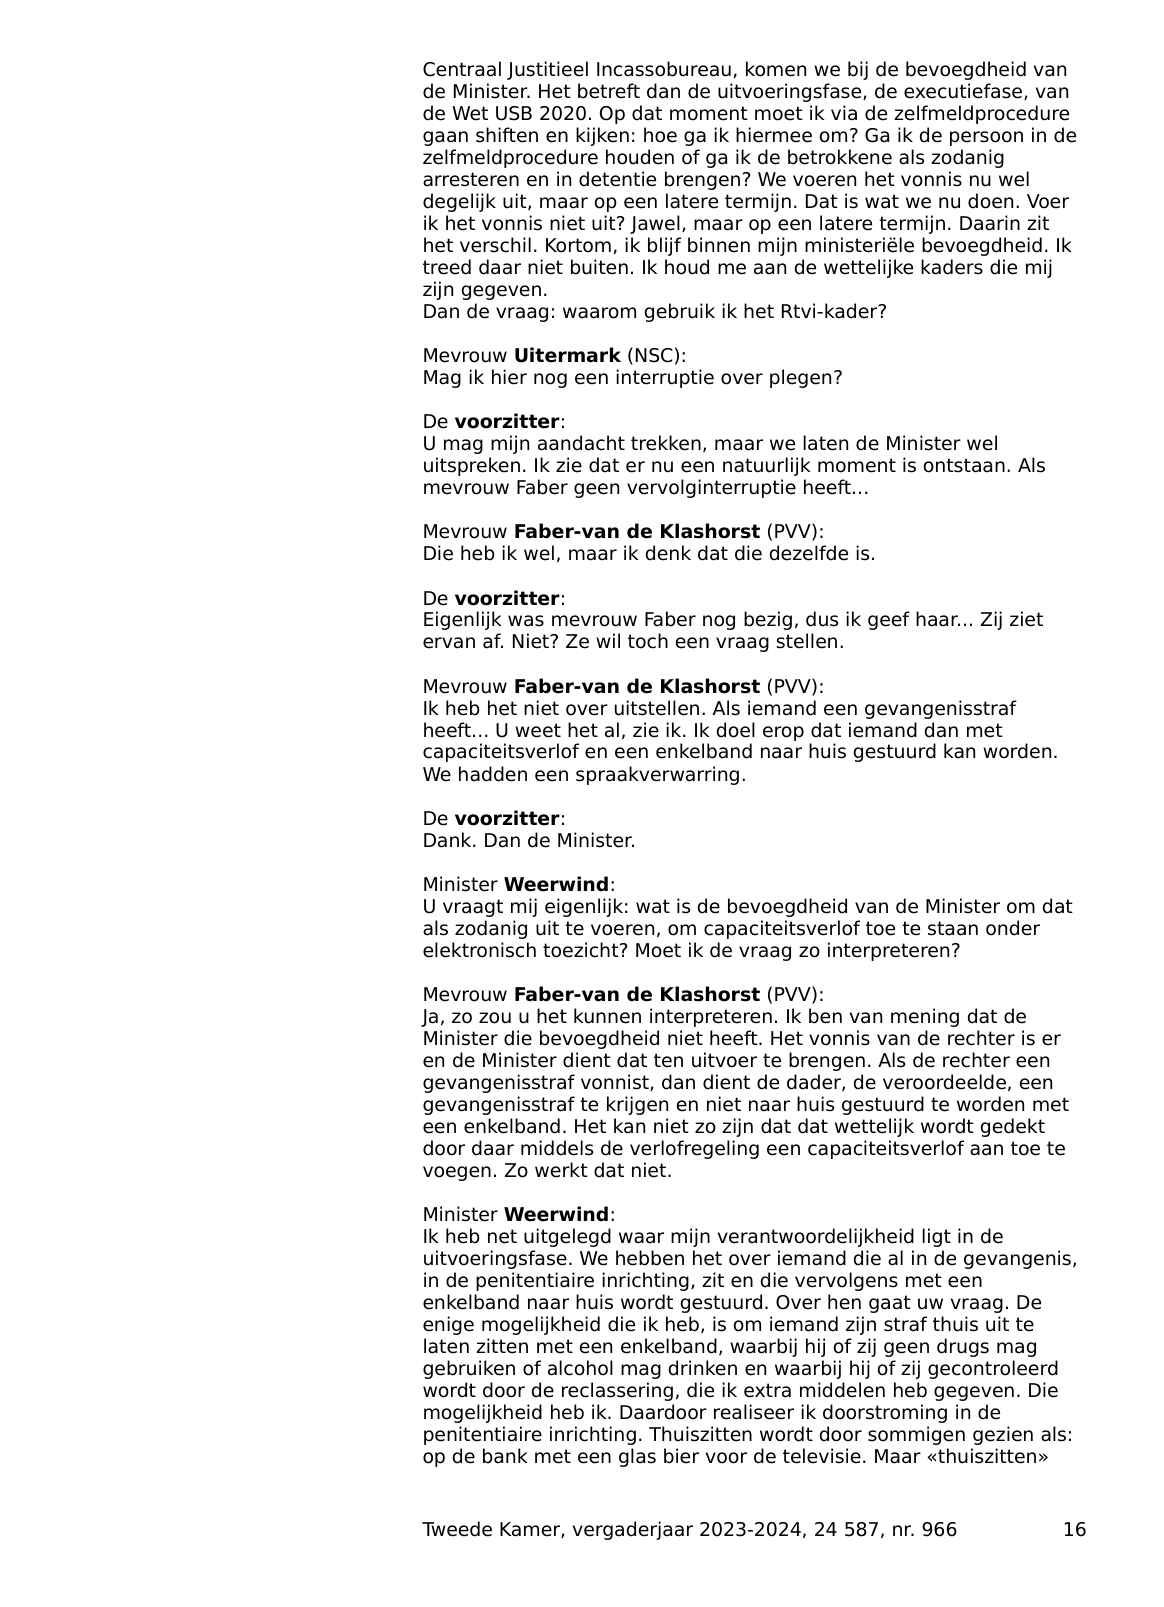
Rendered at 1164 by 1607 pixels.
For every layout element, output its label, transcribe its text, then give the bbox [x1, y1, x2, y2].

text U vraagt mij eigenlijk: wat is de bevoegdheid van de Minister om dat als zodanig uit te voeren, om capaciteitsverlof toe te staan onder elektronisch toezicht? Moet ik de vraag zo interpreteren? [422, 896, 1087, 962]
text Minister Weerwind: [422, 874, 1087, 896]
text Dank. Dan de Minister. [422, 829, 1087, 852]
text Die heb ik wel, maar ik denk dat die dezelfde is. [422, 543, 1087, 565]
text De voorzitter: [422, 587, 1087, 609]
text Mevrouw Faber-van de Klashorst (PVV): [422, 676, 1087, 697]
text Mevrouw Faber-van de Klashorst (PVV): [422, 521, 1087, 543]
text Eigenlijk was mevrouw Faber nog bezig, dus ik geef haar... Zij ziet ervan af. Niet? Ze wil toch een vraag stellen. [422, 609, 1087, 653]
text De voorzitter: [422, 808, 1087, 829]
text Ik heb het niet over uitstellen. Als iemand een gevangenisstraf heeft... U weet het al, zie ik. Ik doel erop dat iemand dan met capaciteitsverlof en een enkelband naar huis gestuurd kan worden. We hadden een spraakverwarring. [422, 697, 1087, 785]
text Mevrouw Uitermark (NSC): [422, 345, 1087, 367]
text Minister Weerwind: [422, 1204, 1087, 1226]
text De voorzitter: [422, 411, 1087, 433]
text Ja, zo zou u het kunnen interpreteren. Ik ben van mening dat de Minister die bevoegdheid niet heeft. Het vonnis van de rechter is er en de Minister dient dat ten uitvoer te brengen. Als de rechter een gevangenisstraf vonnist, dan dient de dader, de veroordeelde, een gevangenisstraf te krijgen en niet naar huis gestuurd te worden met een enkelband. Het kan niet zo zijn dat dat wettelijk wordt gedekt door daar middels de verlofregeling een capaciteitsverlof aan toe te voegen. Zo werkt dat niet. [422, 1006, 1087, 1182]
text Mevrouw Faber-van de Klashorst (PVV): [422, 984, 1087, 1006]
text Ik heb net uitgelegd waar mijn verantwoordelijkheid ligt in de uitvoeringsfase. We hebben het over iemand die al in de gevangenis, in de penitentiaire inrichting, zit en die vervolgens met een enkelband naar huis wordt gestuurd. Over hen gaat uw vraag. De enige mogelijkheid die ik heb, is om iemand zijn straf thuis uit te laten zitten met een enkelband, waarbij hij of zij geen drugs mag gebruiken of alcohol mag drinken en waarbij hij of zij gecontroleerd wordt door de reclassering, die ik extra middelen heb gegeven. Die mogelijkheid heb ik. Daardoor realiseer ik doorstroming in de penitentiaire inrichting. Thuiszitten wordt door sommigen gezien als: op de bank met een glas bier voor de televisie. Maar «thuiszitten» [422, 1226, 1087, 1468]
text U mag mijn aandacht trekken, maar we laten de Minister wel uitspreken. Ik zie dat er nu een natuurlijk moment is ontstaan. Als mevrouw Faber geen vervolginterruptie heeft... [422, 433, 1087, 499]
text Dan de vraag: waarom gebruik ik het Rtvi-kader? [422, 301, 1087, 323]
text Mag ik hier nog een interruptie over plegen? [422, 367, 1087, 389]
text Centraal Justitieel Incassobureau, komen we bij de bevoegdheid van de Minister. Het betreft dan de uitvoeringsfase, de executiefase, van de Wet USB 2020. Op dat moment moet ik via de zelfmeldprocedure gaan shiften en kijken: hoe ga ik hiermee om? Ga ik de persoon in de zelfmeldprocedure houden of ga ik de betrokkene als zodanig arresteren en in detentie brengen? We voeren het vonnis nu wel degelijk uit, maar op een latere termijn. Dat is wat we nu doen. Voer ik het vonnis niet uit? Jawel, maar op een latere termijn. Daarin zit het verschil. Kortom, ik blijf binnen mijn ministeriële bevoegdheid. Ik treed daar niet buiten. Ik houd me aan de wettelijke kaders die mij zijn gegeven. [422, 59, 1087, 301]
